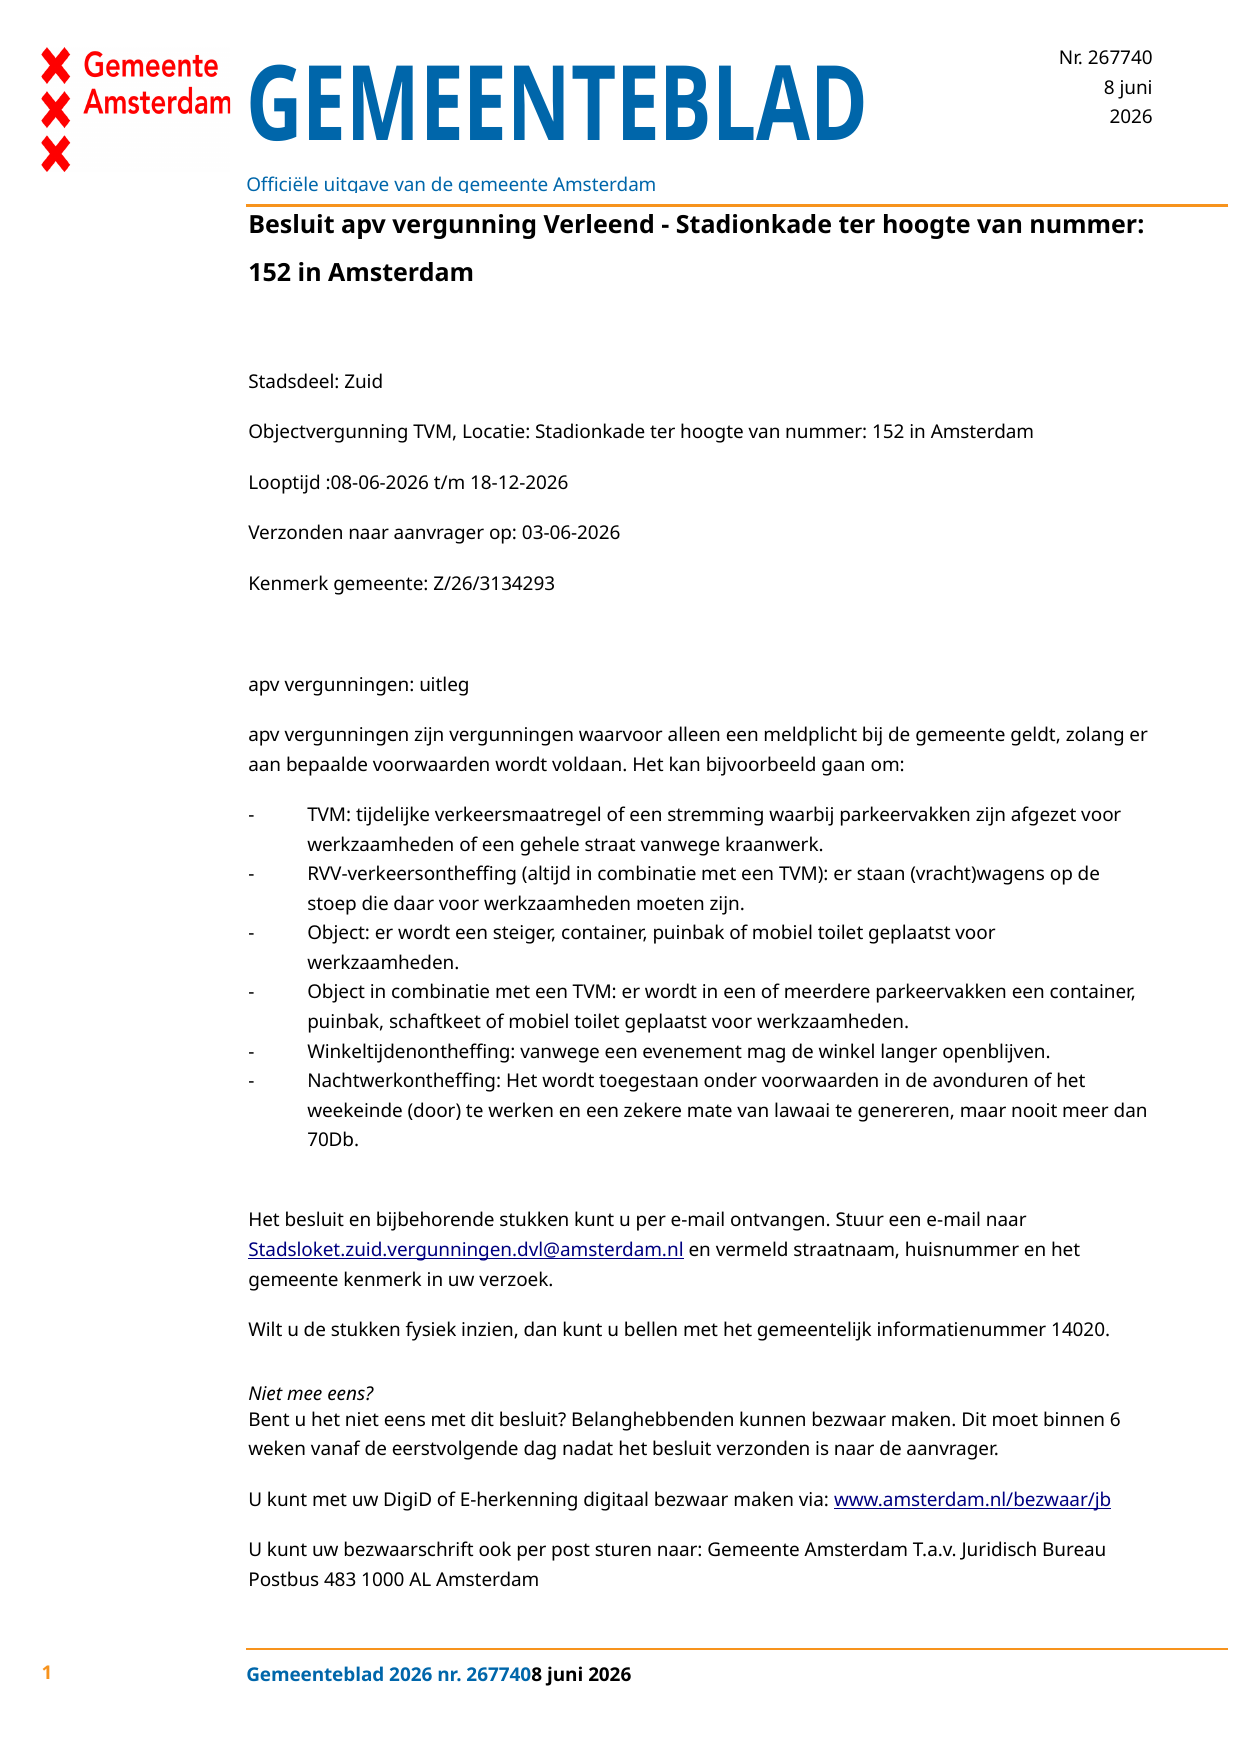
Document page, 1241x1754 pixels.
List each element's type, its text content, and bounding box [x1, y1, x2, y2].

text Besluit apv vergunning Verleend - Stadionkade ter hoogte van nummer: 152 in Amsterdam [248, 207, 1152, 288]
text Kenmerk gemeente: Z/26/3134293 [248, 570, 1152, 596]
list Object: er wordt een steiger, container, puinbak of mobiel toilet geplaatst voor werkzaamheden. [248, 919, 1152, 975]
list TVM: tijdelijke verkeersmaatregel of een stremming waarbij parkeervakken zijn afgezet voor werkzaamheden of een gehele straat vanwege kraanwerk. [248, 801, 1152, 857]
text Stadsdeel: Zuid [248, 368, 1152, 394]
text Bent u het niet eens met dit besluit? Belanghebbenden kunnen bezwaar maken. Dit moet binnen 6 weken vanaf de eerstvolgende dag nadat het besluit verzonden is naar de aanvrager. [248, 1406, 1152, 1461]
text Het besluit en bijbehorende stukken kunt u per e-mail ontvangen. Stuur een e-mail naar Stadsloket.zuid.vergunningen.dvl@amsterdam.nl en vermeld straatnaam, huisnummer en het gemeente kenmerk in uw verzoek. [248, 1207, 1152, 1292]
text U kunt uw bezwaarschrift ook per post sturen naar: Gemeente Amsterdam T.a.v. Juridisch Bureau Postbus 483 1000 AL Amsterdam [248, 1536, 1152, 1592]
text Wilt u de stukken fysiek inzien, dan kunt u bellen met het gemeentelijk informatienummer 14020. [248, 1316, 1152, 1342]
text apv vergunningen: uitleg [248, 671, 1152, 697]
text apv vergunningen zijn vergunningen waarvoor alleen een meldplicht bij de gemeente geldt, zolang er aan bepaalde voorwaarden wordt voldaan. Het kan bijvoorbeeld gaan om: [248, 721, 1152, 777]
list RVV-verkeersontheffing (altijd in combinatie met een TVM): er staan (vracht)wagens op de stoep die daar voor werkzaamheden moeten zijn. [248, 860, 1152, 916]
text Objectvergunning TVM, Locatie: Stadionkade ter hoogte van nummer: 152 in Amsterdam [248, 419, 1152, 444]
list Object in combinatie met een TVM: er wordt in een of meerdere parkeervakken een container, puinbak, schaftkeet of mobiel toilet geplaatst voor werkzaamheden. [248, 979, 1152, 1034]
picture [41, 47, 231, 172]
text Looptijd :08-06-2026 t/m 18-12-2026 [248, 469, 1152, 495]
text U kunt met uw DigiD of E-herkenning digitaal bezwaar maken via: www.amsterdam.nl/bezwaar/jb [248, 1486, 1152, 1512]
text Niet mee eens? [248, 1380, 1152, 1406]
list Winkeltijdenontheffing: vanwege een evenement mag de winkel langer openblijven. [248, 1038, 1152, 1064]
list Nachtwerkontheffing: Het wordt toegestaan onder voorwaarden in de avonduren of het weekeinde (door) te werken en een zekere mate van lawaai te genereren, maar nooit meer dan 70Db. [248, 1067, 1152, 1152]
text Verzonden naar aanvrager op: 03-06-2026 [248, 519, 1152, 545]
